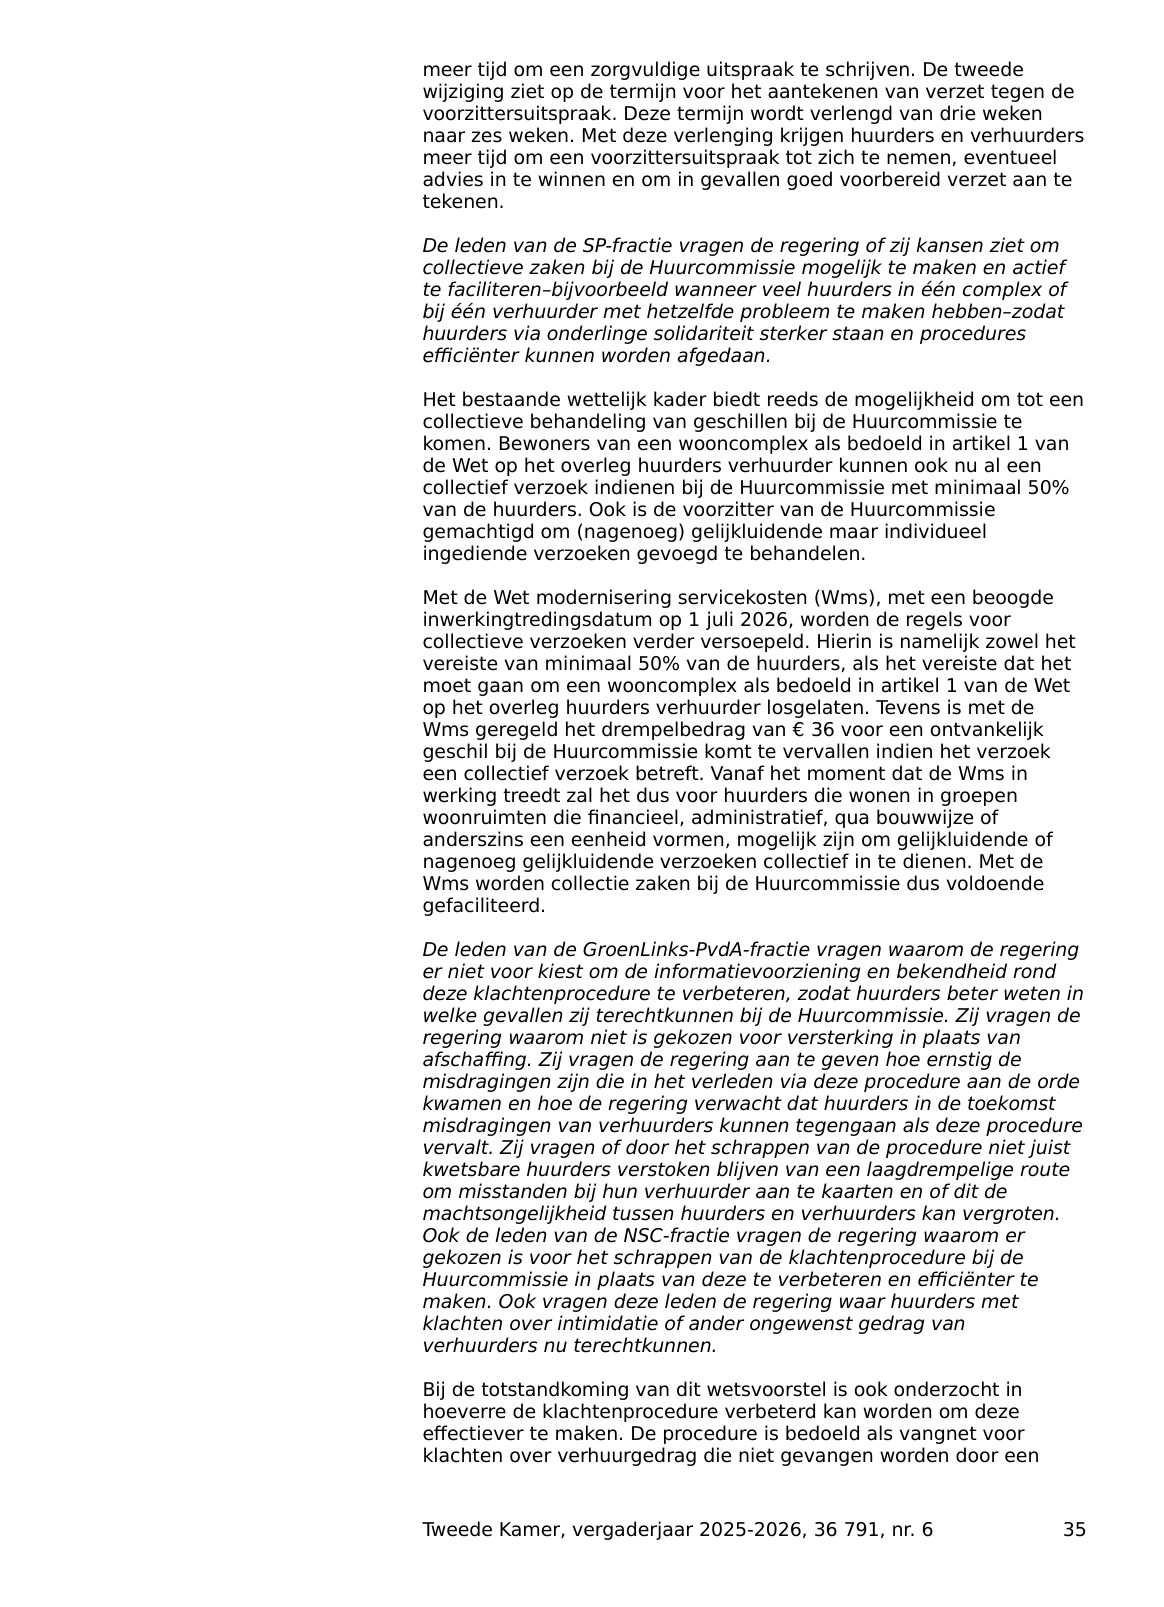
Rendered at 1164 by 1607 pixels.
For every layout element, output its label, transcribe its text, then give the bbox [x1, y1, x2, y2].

text Bij de totstandkoming van dit wetsvoorstel is ook onderzocht in hoeverre de klachtenprocedure verbeterd kan worden om deze effectiever te maken. De procedure is bedoeld als vangnet voor klachten over verhuurgedrag die niet gevangen worden door een [422, 1379, 1087, 1467]
text De leden van de SP-fractie vragen de regering of zij kansen ziet om collectieve zaken bij de Huurcommissie mogelijk te maken en actief te faciliteren–bijvoorbeeld wanneer veel huurders in één complex of bij één verhuurder met hetzelfde probleem te maken hebben–zodat huurders via onderlinge solidariteit sterker staan en procedures efficiënter kunnen worden afgedaan. [422, 235, 1087, 367]
text Met de Wet modernisering servicekosten (Wms), met een beoogde inwerkingtredingsdatum op 1 juli 2026, worden de regels voor collectieve verzoeken verder versoepeld. Hierin is namelijk zowel het vereiste van minimaal 50% van de huurders, als het vereiste dat het moet gaan om een wooncomplex als bedoeld in artikel 1 van de Wet op het overleg huurders verhuurder losgelaten. Tevens is met de Wms geregeld het drempelbedrag van € 36 voor een ontvankelijk geschil bij de Huurcommissie komt te vervallen indien het verzoek een collectief verzoek betreft. Vanaf het moment dat de Wms in werking treedt zal het dus voor huurders die wonen in groepen woonruimten die financieel, administratief, qua bouwwijze of anderszins een eenheid vormen, mogelijk zijn om gelijkluidende of nagenoeg gelijkluidende verzoeken collectief in te dienen. Met de Wms worden collectie zaken bij de Huurcommissie dus voldoende gefaciliteerd. [422, 587, 1087, 917]
text meer tijd om een zorgvuldige uitspraak te schrijven. De tweede wijziging ziet op de termijn voor het aantekenen van verzet tegen de voorzittersuitspraak. Deze termijn wordt verlengd van drie weken naar zes weken. Met deze verlenging krijgen huurders en verhuurders meer tijd om een voorzittersuitspraak tot zich te nemen, eventueel advies in te winnen en om in gevallen goed voorbereid verzet aan te tekenen. [422, 59, 1087, 213]
text Het bestaande wettelijk kader biedt reeds de mogelijkheid om tot een collectieve behandeling van geschillen bij de Huurcommissie te komen. Bewoners van een wooncomplex als bedoeld in artikel 1 van de Wet op het overleg huurders verhuurder kunnen ook nu al een collectief verzoek indienen bij de Huurcommissie met minimaal 50% van de huurders. Ook is de voorzitter van de Huurcommissie gemachtigd om (nagenoeg) gelijkluidende maar individueel ingediende verzoeken gevoegd te behandelen. [422, 389, 1087, 565]
text De leden van de GroenLinks-PvdA-fractie vragen waarom de regering er niet voor kiest om de informatievoorziening en bekendheid rond deze klachtenprocedure te verbeteren, zodat huurders beter weten in welke gevallen zij terechtkunnen bij de Huurcommissie. Zij vragen de regering waarom niet is gekozen voor versterking in plaats van afschaffing. Zij vragen de regering aan te geven hoe ernstig de misdragingen zijn die in het verleden via deze procedure aan de orde kwamen en hoe de regering verwacht dat huurders in de toekomst misdragingen van verhuurders kunnen tegengaan als deze procedure vervalt. Zij vragen of door het schrappen van de procedure niet juist kwetsbare huurders verstoken blijven van een laagdrempelige route om misstanden bij hun verhuurder aan te kaarten en of dit de machtsongelijkheid tussen huurders en verhuurders kan vergroten. Ook de leden van de NSC-fractie vragen de regering waarom er gekozen is voor het schrappen van de klachtenprocedure bij de Huurcommissie in plaats van deze te verbeteren en efficiënter te maken. Ook vragen deze leden de regering waar huurders met klachten over intimidatie of ander ongewenst gedrag van verhuurders nu terechtkunnen. [422, 939, 1087, 1357]
